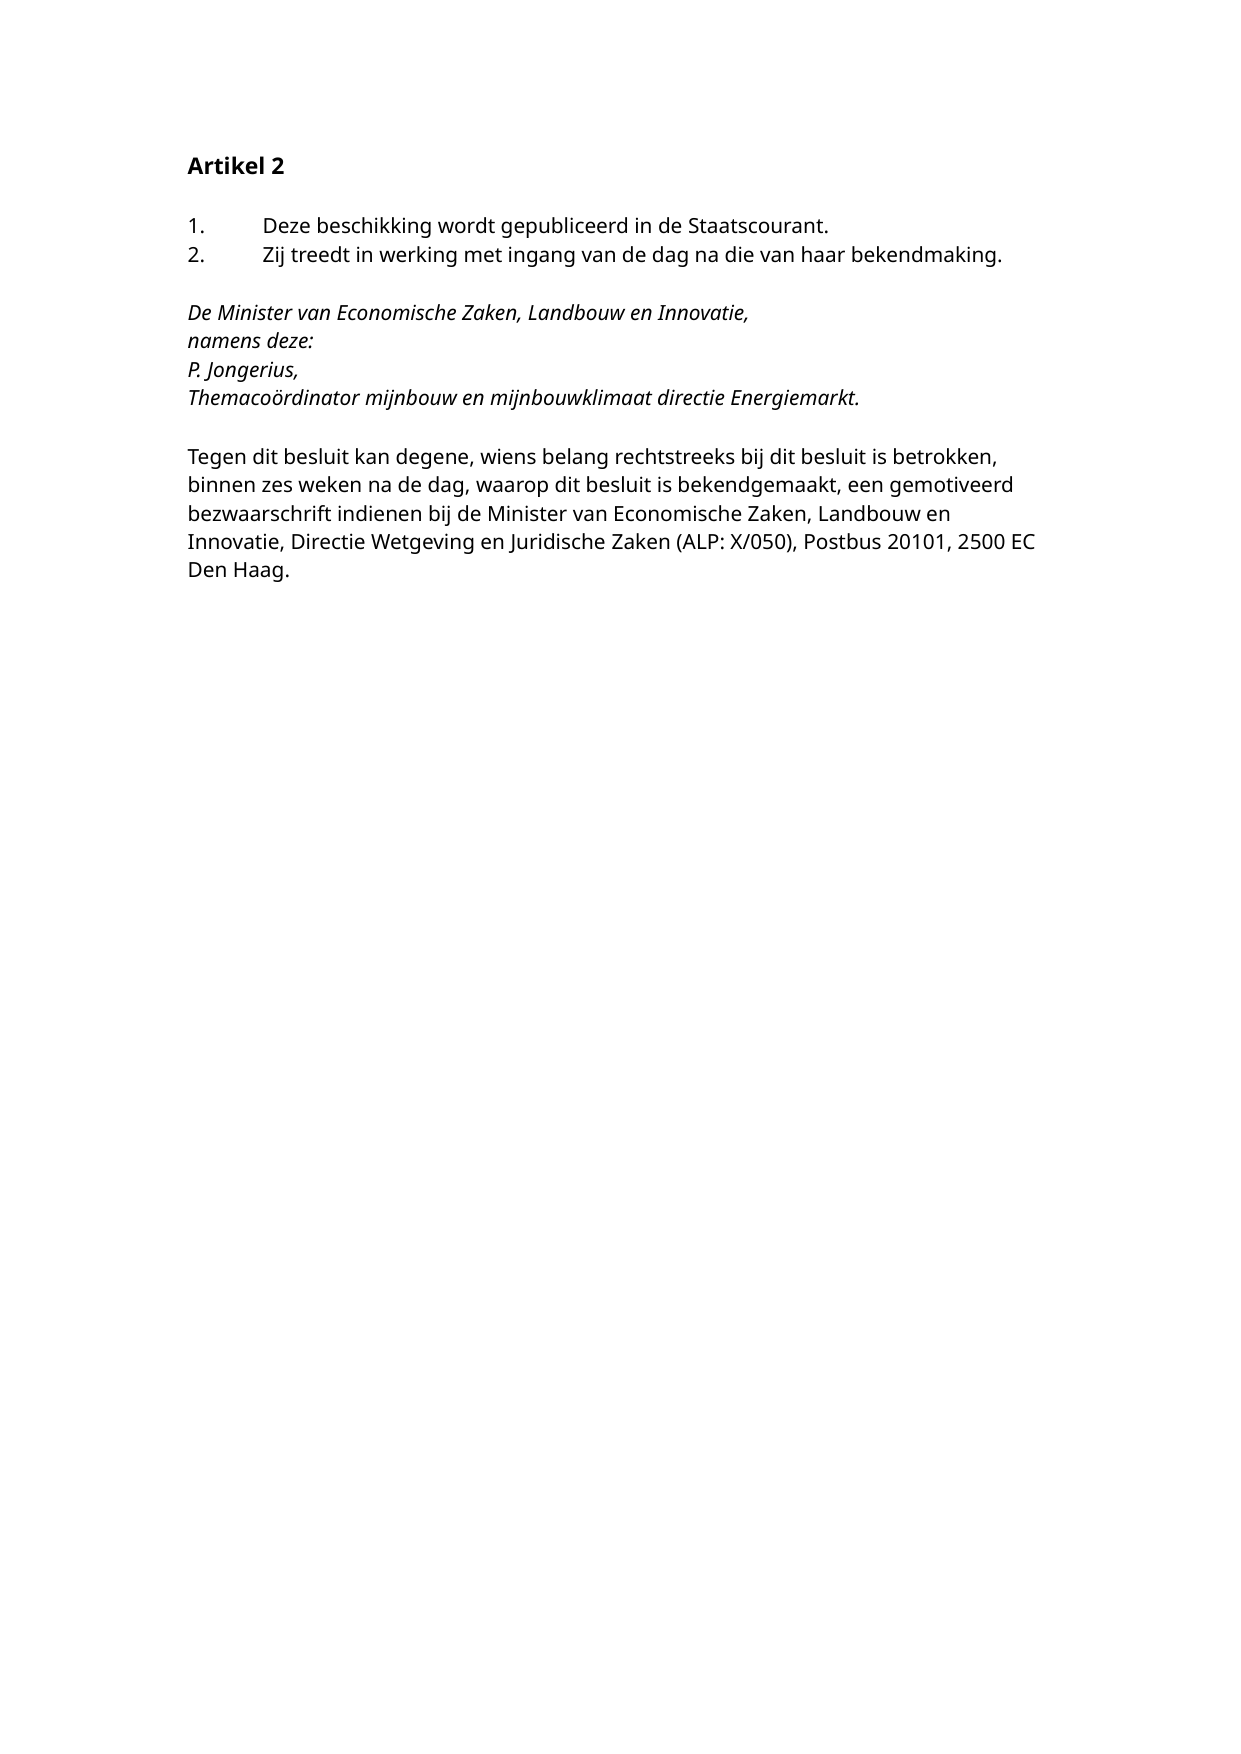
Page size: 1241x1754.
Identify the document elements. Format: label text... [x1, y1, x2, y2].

text P. Jongerius, [187, 355, 1053, 383]
list Zij treedt in werking met ingang van de dag na die van haar bekendmaking. [187, 240, 1053, 268]
text namens deze: [187, 327, 1053, 355]
text Tegen dit besluit kan degene, wiens belang rechtstreeks bij dit besluit is betrokken, binnen zes weken na de dag, waarop dit besluit is bekendgemaakt, een gemotiveerd bezwaarschrift indienen bij de Minister van Economische Zaken, Landbouw en Innovatie, Directie Wetgeving en Juridische Zaken (ALP: X/050), Postbus 20101, 2500 EC Den Haag. [187, 442, 1053, 584]
text Themacoördinator mijnbouw en mijnbouwklimaat directie Energiemarkt. [187, 383, 1053, 412]
list Deze beschikking wordt gepubliceerd in de Staatscourant. [187, 211, 1053, 240]
text De Minister van Economische Zaken, Landbouw en Innovatie, [187, 298, 1053, 327]
subtitle Artikel 2 [187, 150, 1053, 181]
